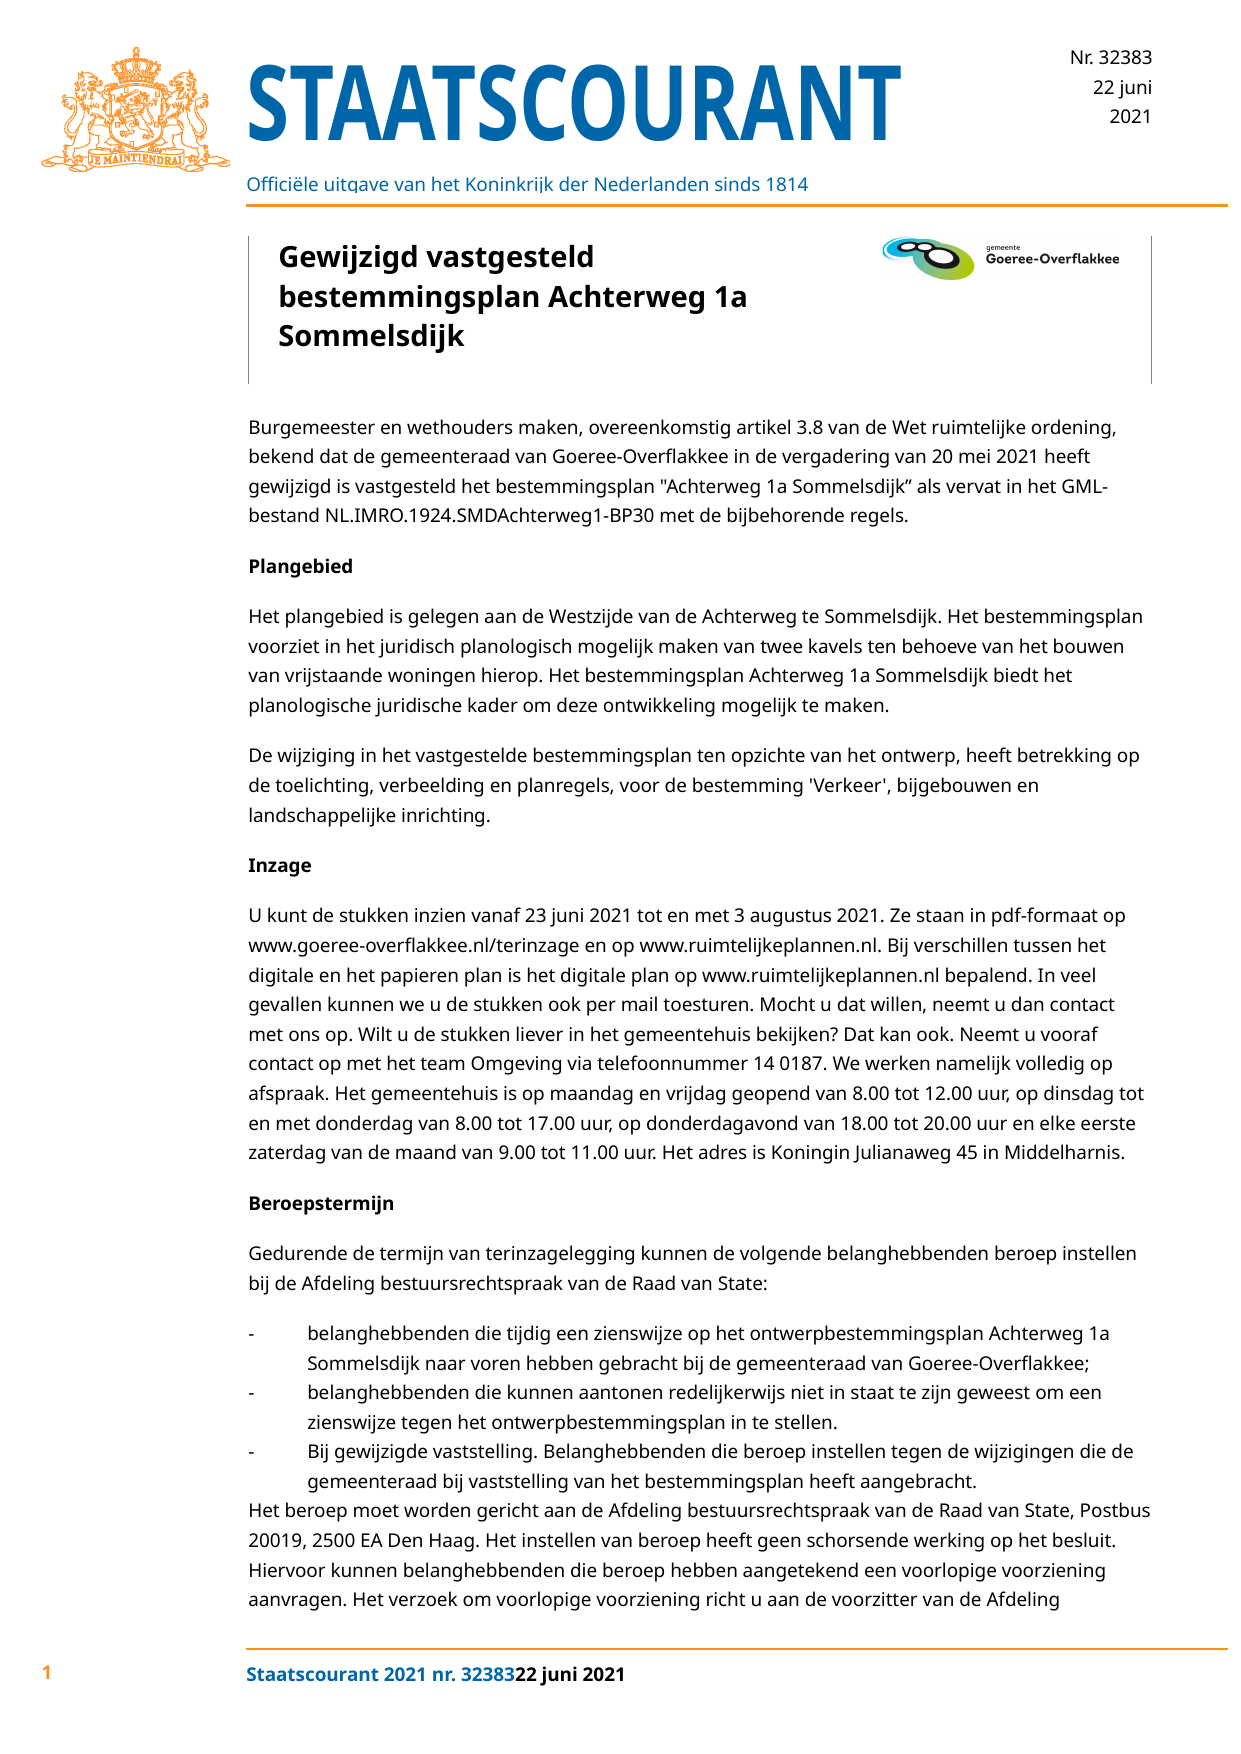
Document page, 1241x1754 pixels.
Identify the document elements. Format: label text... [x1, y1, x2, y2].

text Gedurende de termijn van terinzagelegging kunnen de volgende belanghebbenden beroep instellen bij de Afdeling bestuursrechtspraak van de Raad van State: [248, 1240, 1152, 1296]
picture [41, 47, 231, 172]
text De wijziging in het vastgestelde bestemmingsplan ten opzichte van het ontwerp, heeft betrekking op de toelichting, verbeelding en planregels, voor de bestemming 'Verkeer', bijgebouwen en landschappelijke inrichting. [248, 743, 1152, 828]
text U kunt de stukken inzien vanaf 23 juni 2021 tot en met 3 augustus 2021. Ze staan in pdf-formaat op www.goeree-overflakkee.nl/terinzage en op www.ruimtelijkeplannen.nl. Bij verschillen tussen het digitale en het papieren plan is het digitale plan op www.ruimtelijkeplannen.nl bepalend. In veel gevallen kunnen we u de stukken ook per mail toesturen. Mocht u dat willen, neemt u dan contact met ons op. Wilt u de stukken liever in het gemeentehuis bekijken? Dat kan ook. Neemt u vooraf contact op met het team Omgeving via telefoonnummer 14 0187. We werken namelijk volledig op afspraak. Het gemeentehuis is op maandag en vrijdag geopend van 8.00 tot 12.00 uur, op dinsdag tot en met donderdag van 8.00 tot 17.00 uur, op donderdagavond van 18.00 tot 20.00 uur en elke eerste zaterdag van de maand van 9.00 tot 11.00 uur. Het adres is Koningin Julianaweg 45 in Middelharnis. [248, 903, 1152, 1165]
text Het beroep moet worden gericht aan de Afdeling bestuursrechtspraak van de Raad van State, Postbus 20019, 2500 EA Den Haag. Het instellen van beroep heeft geen schorsende werking op het besluit. Hiervoor kunnen belanghebbenden die beroep hebben aangetekend een voorlopige voorziening aanvragen. Het verzoek om voorlopige voorziening richt u aan de voorzitter van de Afdeling [248, 1498, 1152, 1612]
list belanghebbenden die tijdig een zienswijze op het ontwerpbestemmingsplan Achterweg 1a Sommelsdijk naar voren hebben gebracht bij de gemeenteraad van Goeree-Overflakkee; [248, 1320, 1152, 1376]
text Het plangebied is gelegen aan de Westzijde van de Achterweg te Sommelsdijk. Het bestemmingsplan voorziet in het juridisch planologisch mogelijk maken van twee kavels ten behoeve van het bouwen van vrijstaande woningen hierop. Het bestemmingsplan Achterweg 1a Sommelsdijk biedt het planologische juridische kader om deze ontwikkeling mogelijk te maken. [248, 603, 1152, 718]
text Beroepstermijn [248, 1190, 1152, 1216]
table_header [850, 236, 1151, 384]
text Burgemeester en wethouders maken, overeenkomstig artikel 3.8 van de Wet ruimtelijke ordening, bekend dat de gemeenteraad van Goeree-Overflakkee in de vergadering van 20 mei 2021 heeft gewijzigd is vastgesteld het bestemmingsplan "Achterweg 1a Sommelsdijk” als vervat in het GML-bestand NL.IMRO.1924.SMDAchterweg1-BP30 met de bijbehorende regels. [248, 414, 1152, 528]
picture [882, 236, 1119, 280]
table_header Gewijzigd vastgesteld bestemmingsplan Achterweg 1a Sommelsdijk [249, 236, 850, 384]
list belanghebbenden die kunnen aantonen redelijkerwijs niet in staat te zijn geweest om een zienswijze tegen het ontwerpbestemmingsplan in te stellen. [248, 1379, 1152, 1435]
text Inzage [248, 852, 1152, 878]
list Bij gewijzigde vaststelling. Belanghebbenden die beroep instellen tegen de wijzigingen die de gemeenteraad bij vaststelling van het bestemmingsplan heeft aangebracht. [248, 1438, 1152, 1494]
text Plangebied [248, 553, 1152, 579]
